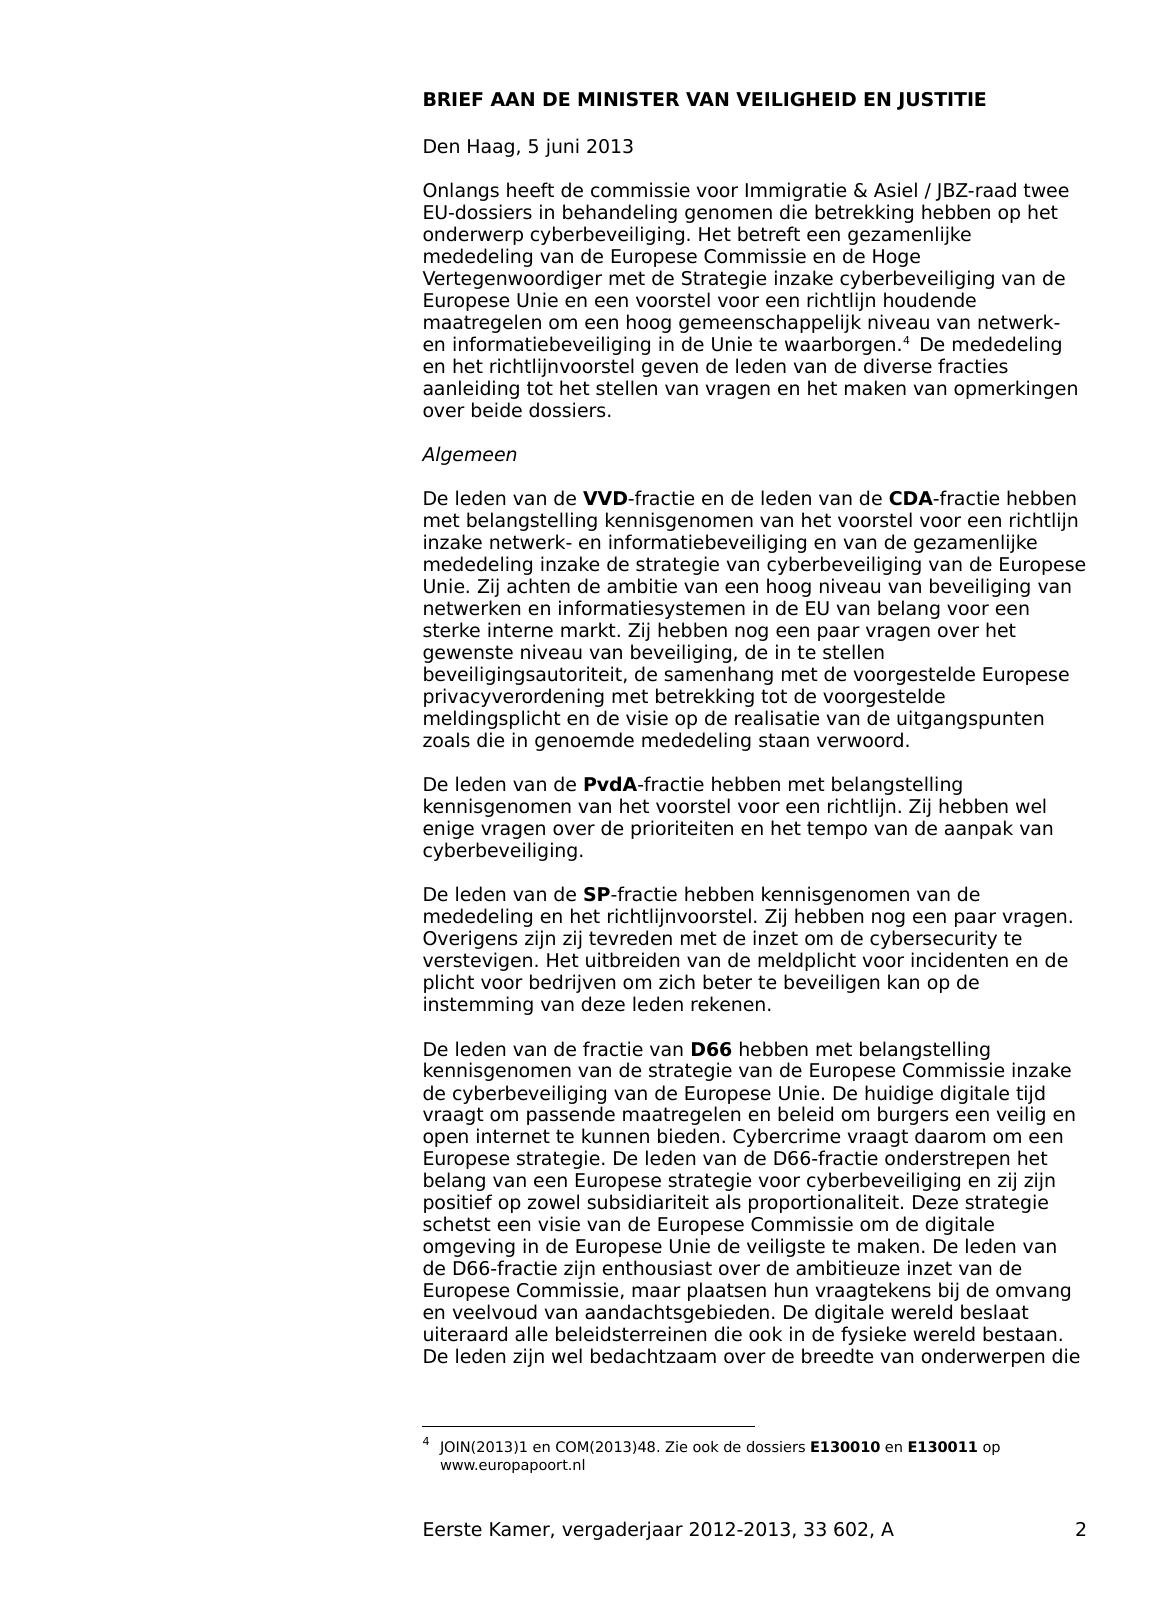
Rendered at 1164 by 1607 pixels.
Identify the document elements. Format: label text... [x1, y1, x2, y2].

text Den Haag, 5 juni 2013 [422, 136, 1087, 158]
subtitle Algemeen [422, 444, 1087, 466]
text JOIN(2013)1 en COM(2013)48. Zie ook de dossiers E130010 en E130011 op www.europapoort.nl [422, 1435, 1087, 1474]
text De leden van de PvdA-fractie hebben met belangstelling kennisgenomen van het voorstel voor een richtlijn. Zij hebben wel enige vragen over de prioriteiten en het tempo van de aanpak van cyberbeveiliging. [422, 774, 1087, 862]
text De leden van de SP-fractie hebben kennisgenomen van de mededeling en het richtlijnvoorstel. Zij hebben nog een paar vragen. Overigens zijn zij tevreden met de inzet om de cybersecurity te verstevigen. Het uitbreiden van de meldplicht voor incidenten en de plicht voor bedrijven om zich beter te beveiligen kan op de instemming van deze leden rekenen. [422, 884, 1087, 1016]
text De leden van de VVD-fractie en de leden van de CDA-fractie hebben met belangstelling kennisgenomen van het voorstel voor een richtlijn inzake netwerk- en informatiebeveiliging en van de gezamenlijke mededeling inzake de strategie van cyberbeveiliging van de Europese Unie. Zij achten de ambitie van een hoog niveau van beveiliging van netwerken en informatiesystemen in de EU van belang voor een sterke interne markt. Zij hebben nog een paar vragen over het gewenste niveau van beveiliging, de in te stellen beveiligingsautoriteit, de samenhang met de voorgestelde Europese privacyverordening met betrekking tot de voorgestelde meldingsplicht en de visie op de realisatie van de uitgangspunten zoals die in genoemde mededeling staan verwoord. [422, 488, 1087, 752]
text Onlangs heeft de commissie voor Immigratie & Asiel / JBZ-raad twee EU-dossiers in behandeling genomen die betrekking hebben op het onderwerp cyberbeveiliging. Het betreft een gezamenlijke mededeling van de Europese Commissie en de Hoge Vertegenwoordiger met de Strategie inzake cyberbeveiliging van de Europese Unie en een voorstel voor een richtlijn houdende maatregelen om een hoog gemeenschappelijk niveau van netwerk- en informatiebeveiliging in de Unie te waarborgen. De mededeling en het richtlijnvoorstel geven de leden van de diverse fracties aanleiding tot het stellen van vragen en het maken van opmerkingen over beide dossiers. [422, 180, 1087, 422]
text De leden van de fractie van D66 hebben met belangstelling kennisgenomen van de strategie van de Europese Commissie inzake de cyberbeveiliging van de Europese Unie. De huidige digitale tijd vraagt om passende maatregelen en beleid om burgers een veilig en open internet te kunnen bieden. Cybercrime vraagt daarom om een Europese strategie. De leden van de D66-fractie onderstrepen het belang van een Europese strategie voor cyberbeveiliging en zij zijn positief op zowel subsidiariteit als proportionaliteit. Deze strategie schetst een visie van de Europese Commissie om de digitale omgeving in de Europese Unie de veiligste te maken. De leden van de D66-fractie zijn enthousiast over de ambitieuze inzet van de Europese Commissie, maar plaatsen hun vraagtekens bij de omvang en veelvoud van aandachtsgebieden. De digitale wereld beslaat uiteraard alle beleidsterreinen die ook in de fysieke wereld bestaan. De leden zijn wel bedachtzaam over de breedte van onderwerpen die [422, 1038, 1087, 1368]
subtitle BRIEF AAN DE MINISTER VAN VEILIGHEID EN JUSTITIE [422, 89, 1087, 111]
